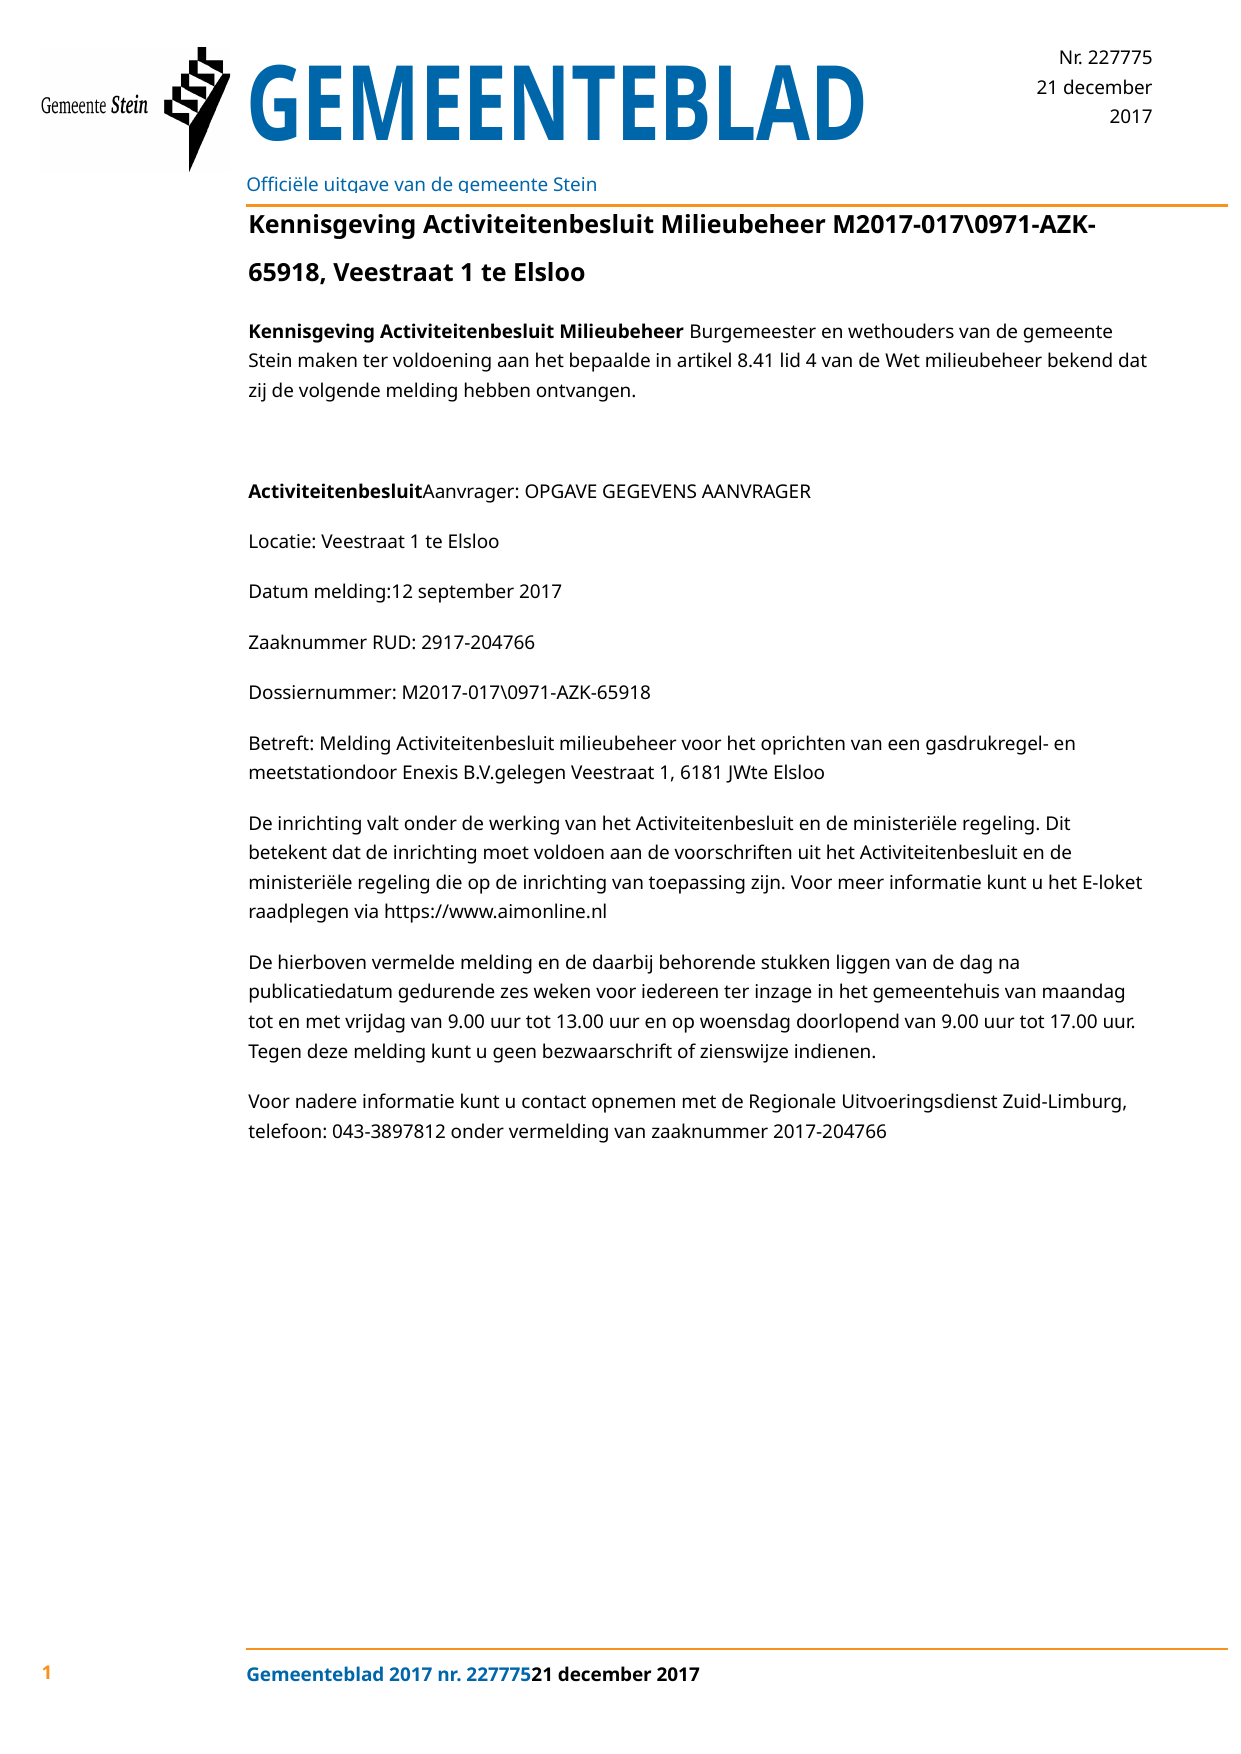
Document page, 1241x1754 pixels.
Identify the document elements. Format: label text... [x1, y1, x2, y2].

text De inrichting valt onder de werking van het Activiteitenbesluit en de ministeriële regeling. Dit betekent dat de inrichting moet voldoen aan de voorschriften uit het Activiteitenbesluit en de ministeriële regeling die op de inrichting van toepassing zijn. Voor meer informatie kunt u het E-loket raadplegen via https://www.aimonline.nl [248, 810, 1152, 924]
text Locatie: Veestraat 1 te Elsloo [248, 528, 1152, 554]
text Datum melding:12 september 2017 [248, 579, 1152, 604]
text De hierboven vermelde melding en de daarbij behorende stukken liggen van de dag na publicatiedatum gedurende zes weken voor iedereen ter inzage in het gemeentehuis van maandag tot en met vrijdag van 9.00 uur tot 13.00 uur en op woensdag doorlopend van 9.00 uur tot 17.00 uur. Tegen deze melding kunt u geen bezwaarschrift of zienswijze indienen. [248, 949, 1152, 1064]
text Zaaknummer RUD: 2917-204766 [248, 629, 1152, 655]
text Betreft: Melding Activiteitenbesluit milieubeheer voor het oprichten van een gasdrukregel- en meetstationdoor Enexis B.V.gelegen Veestraat 1, 6181 JWte Elsloo [248, 730, 1152, 785]
text Kennisgeving Activiteitenbesluit Milieubeheer M2017-017\0971-AZK-65918, Veestraat 1 te Elsloo [248, 207, 1152, 288]
text Kennisgeving Activiteitenbesluit Milieubeheer Burgemeester en wethouders van de gemeente Stein maken ter voldoening aan het bepaalde in artikel 8.41 lid 4 van de Wet milieubeheer bekend dat zij de volgende melding hebben ontvangen. [248, 318, 1152, 403]
text Voor nadere informatie kunt u contact opnemen met de Regionale Uitvoeringsdienst Zuid-Limburg, telefoon: 043-3897812 onder vermelding van zaaknummer 2017-204766 [248, 1088, 1152, 1144]
picture [41, 47, 231, 172]
text ActiviteitenbesluitAanvrager: OPGAVE GEGEVENS AANVRAGER [248, 478, 1152, 504]
text Dossiernummer: M2017-017\0971-AZK-65918 [248, 679, 1152, 705]
